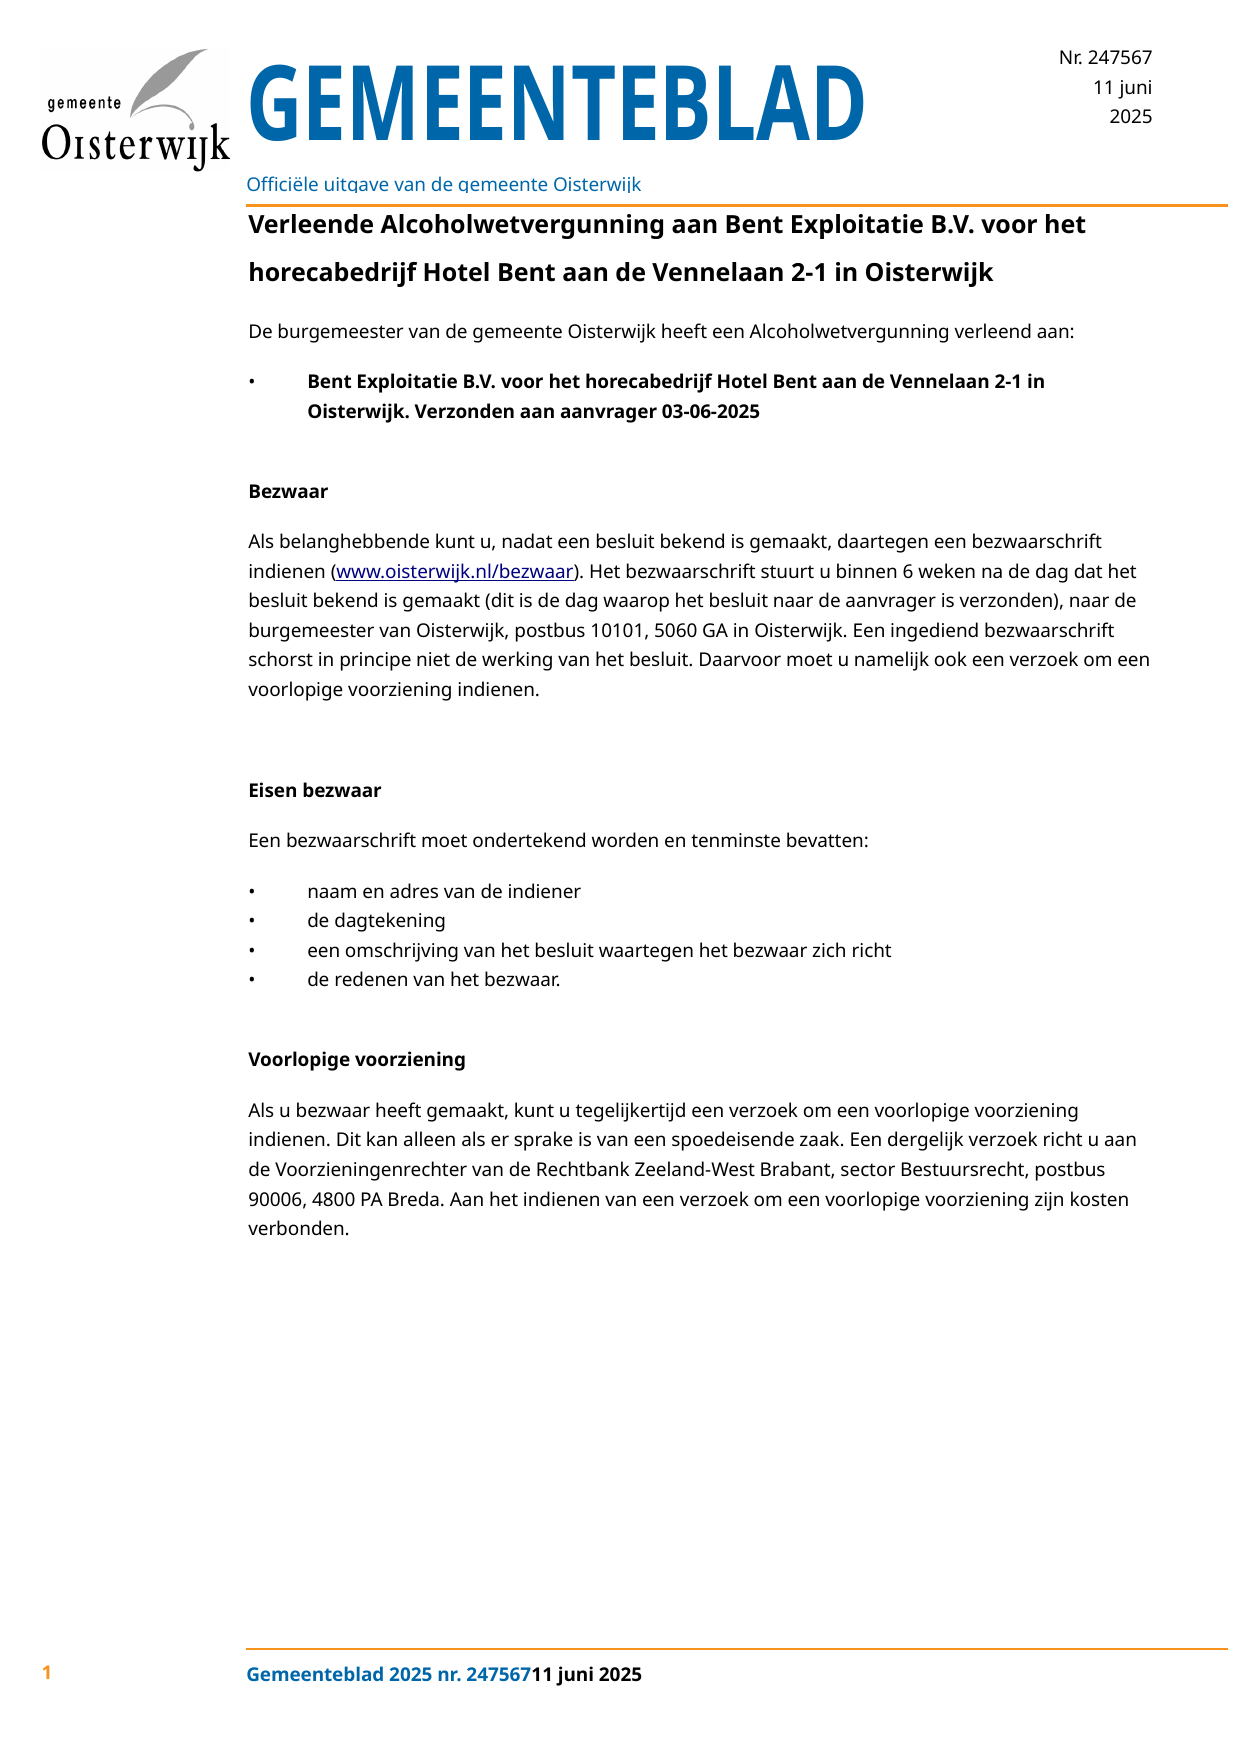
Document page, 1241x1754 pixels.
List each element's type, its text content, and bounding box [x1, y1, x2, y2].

text Als belanghebbende kunt u, nadat een besluit bekend is gemaakt, daartegen een bezwaarschrift indienen (www.oisterwijk.nl/bezwaar). Het bezwaarschrift stuurt u binnen 6 weken na de dag dat het besluit bekend is gemaakt (dit is de dag waarop het besluit naar de aanvrager is verzonden), naar de burgemeester van Oisterwijk, postbus 10101, 5060 GA in Oisterwijk. Een ingediend bezwaarschrift schorst in principe niet de werking van het besluit. Daarvoor moet u namelijk ook een verzoek om een voorlopige voorziening indienen. [248, 528, 1152, 702]
text Bezwaar [248, 478, 1152, 504]
list de redenen van het bezwaar. [248, 967, 1152, 992]
text Eisen bezwaar [248, 777, 1152, 803]
text De burgemeester van de gemeente Oisterwijk heeft een Alcoholwetvergunning verleend aan: [248, 318, 1152, 344]
list een omschrijving van het besluit waartegen het bezwaar zich richt [248, 937, 1152, 963]
text Verleende Alcoholwetvergunning aan Bent Exploitatie B.V. voor het horecabedrijf Hotel Bent aan de Vennelaan 2-1 in Oisterwijk [248, 207, 1152, 288]
picture [41, 47, 231, 172]
text Een bezwaarschrift moet ondertekend worden en tenminste bevatten: [248, 827, 1152, 853]
list de dagtekening [248, 907, 1152, 933]
list naam en adres van de indiener [248, 878, 1152, 904]
text Als u bezwaar heeft gemaakt, kunt u tegelijkertijd een verzoek om een voorlopige voorziening indienen. Dit kan alleen als er sprake is van een spoedeisende zaak. Een dergelijk verzoek richt u aan de Voorzieningenrechter van de Rechtbank Zeeland-West Brabant, sector Bestuursrecht, postbus 90006, 4800 PA Breda. Aan het indienen van een verzoek om een voorlopige voorziening zijn kosten verbonden. [248, 1097, 1152, 1241]
text Voorlopige voorziening [248, 1047, 1152, 1072]
list Bent Exploitatie B.V. voor het horecabedrijf Hotel Bent aan de Vennelaan 2-1 in Oisterwijk. Verzonden aan aanvrager 03-06-2025 [248, 368, 1152, 424]
